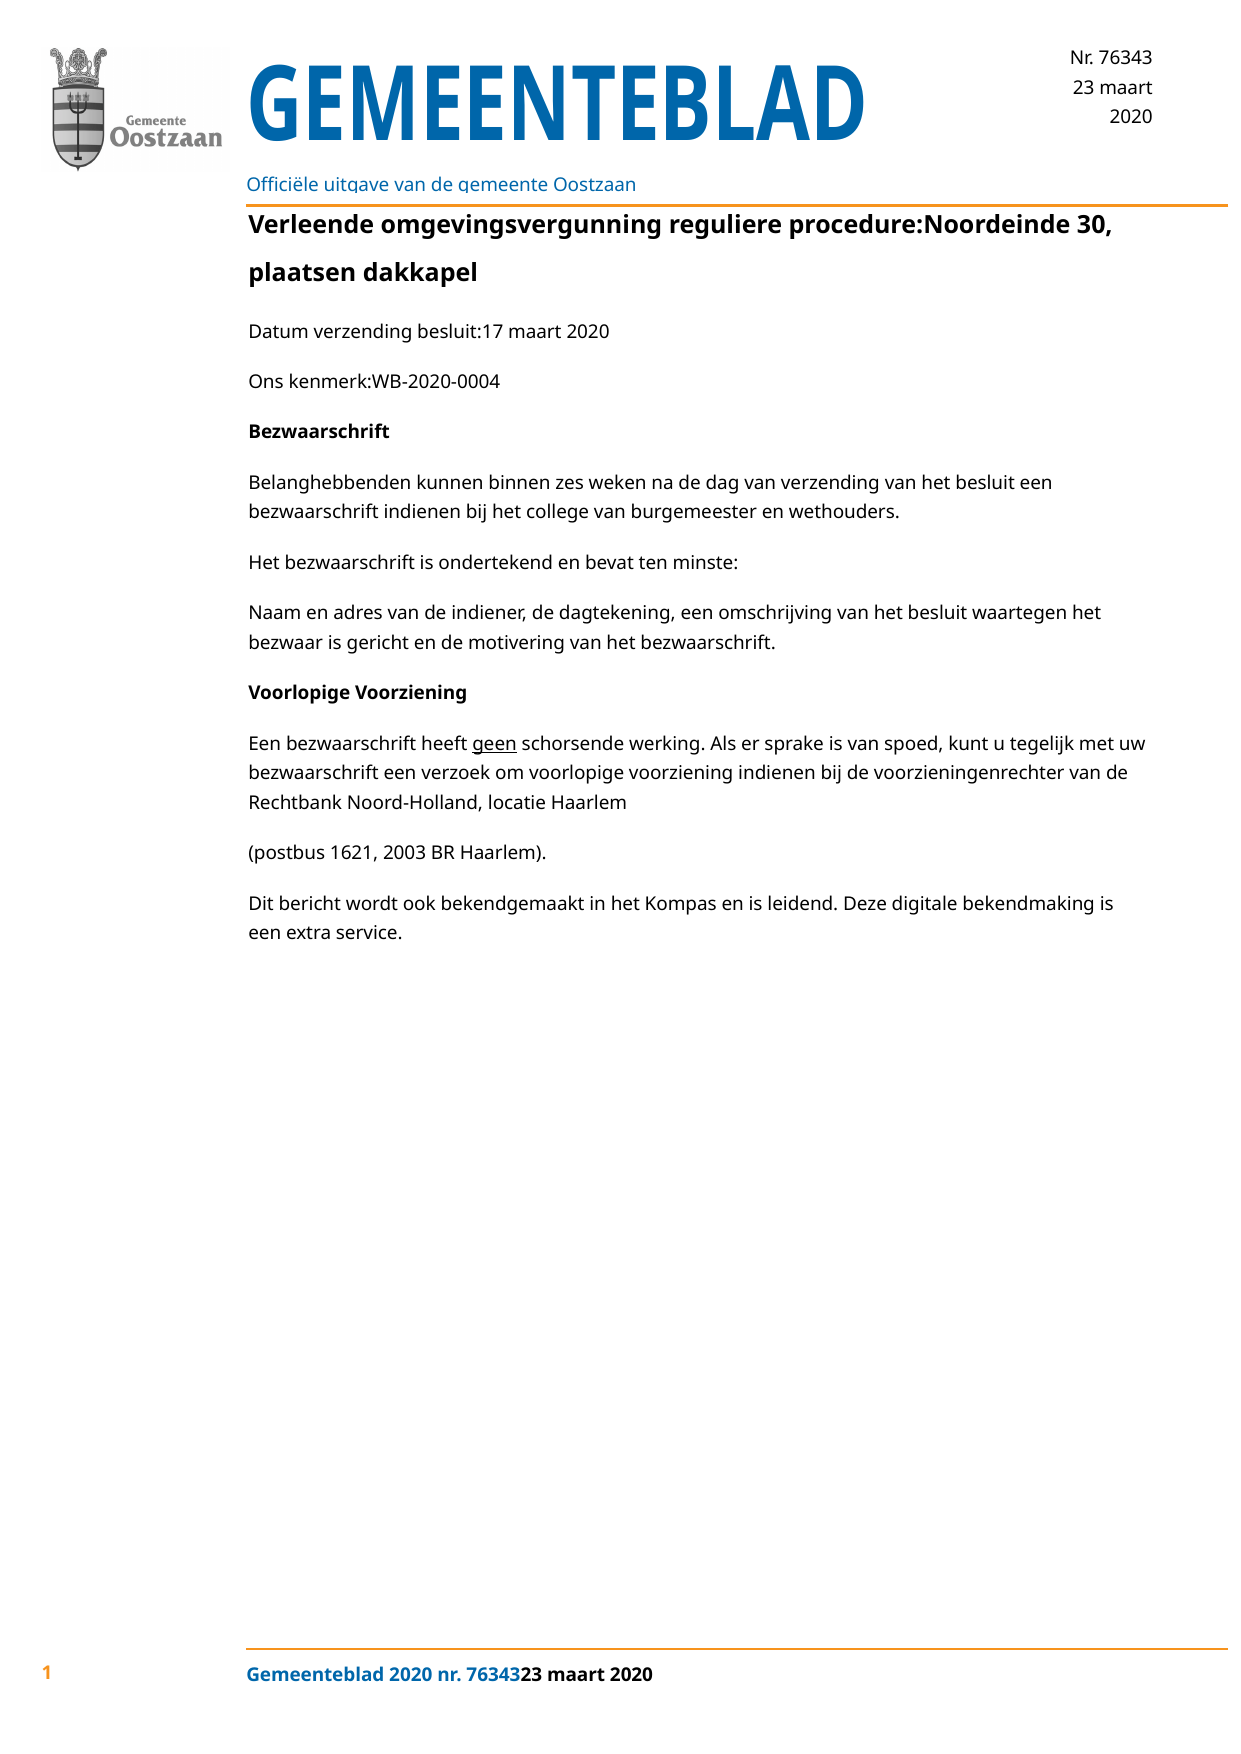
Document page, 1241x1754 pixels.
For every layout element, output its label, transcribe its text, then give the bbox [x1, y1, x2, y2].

text Bezwaarschrift [248, 419, 1152, 444]
text Een bezwaarschrift heeft geen schorsende werking. Als er sprake is van spoed, kunt u tegelijk met uw bezwaarschrift een verzoek om voorlopige voorziening indienen bij de voorzieningenrechter van de Rechtbank Noord-Holland, locatie Haarlem [248, 730, 1152, 815]
text Belanghebbenden kunnen binnen zes weken na de dag van verzending van het besluit een bezwaarschrift indienen bij het college van burgemeester en wethouders. [248, 469, 1152, 524]
text (postbus 1621, 2003 BR Haarlem). [248, 839, 1152, 865]
text Verleende omgevingsvergunning reguliere procedure:Noordeinde 30, plaatsen dakkapel [248, 207, 1152, 288]
text Voorlopige Voorziening [248, 679, 1152, 705]
picture [41, 47, 231, 172]
text Datum verzending besluit:17 maart 2020 [248, 318, 1152, 344]
text Dit bericht wordt ook bekendgemaakt in het Kompas en is leidend. Deze digitale bekendmaking is een extra service. [248, 890, 1152, 945]
text Het bezwaarschrift is ondertekend en bevat ten minste: [248, 549, 1152, 575]
text Naam en adres van de indiener, de dagtekening, een omschrijving van het besluit waartegen het bezwaar is gericht en de motivering van het bezwaarschrift. [248, 599, 1152, 655]
text Ons kenmerk:WB-2020-0004 [248, 368, 1152, 394]
